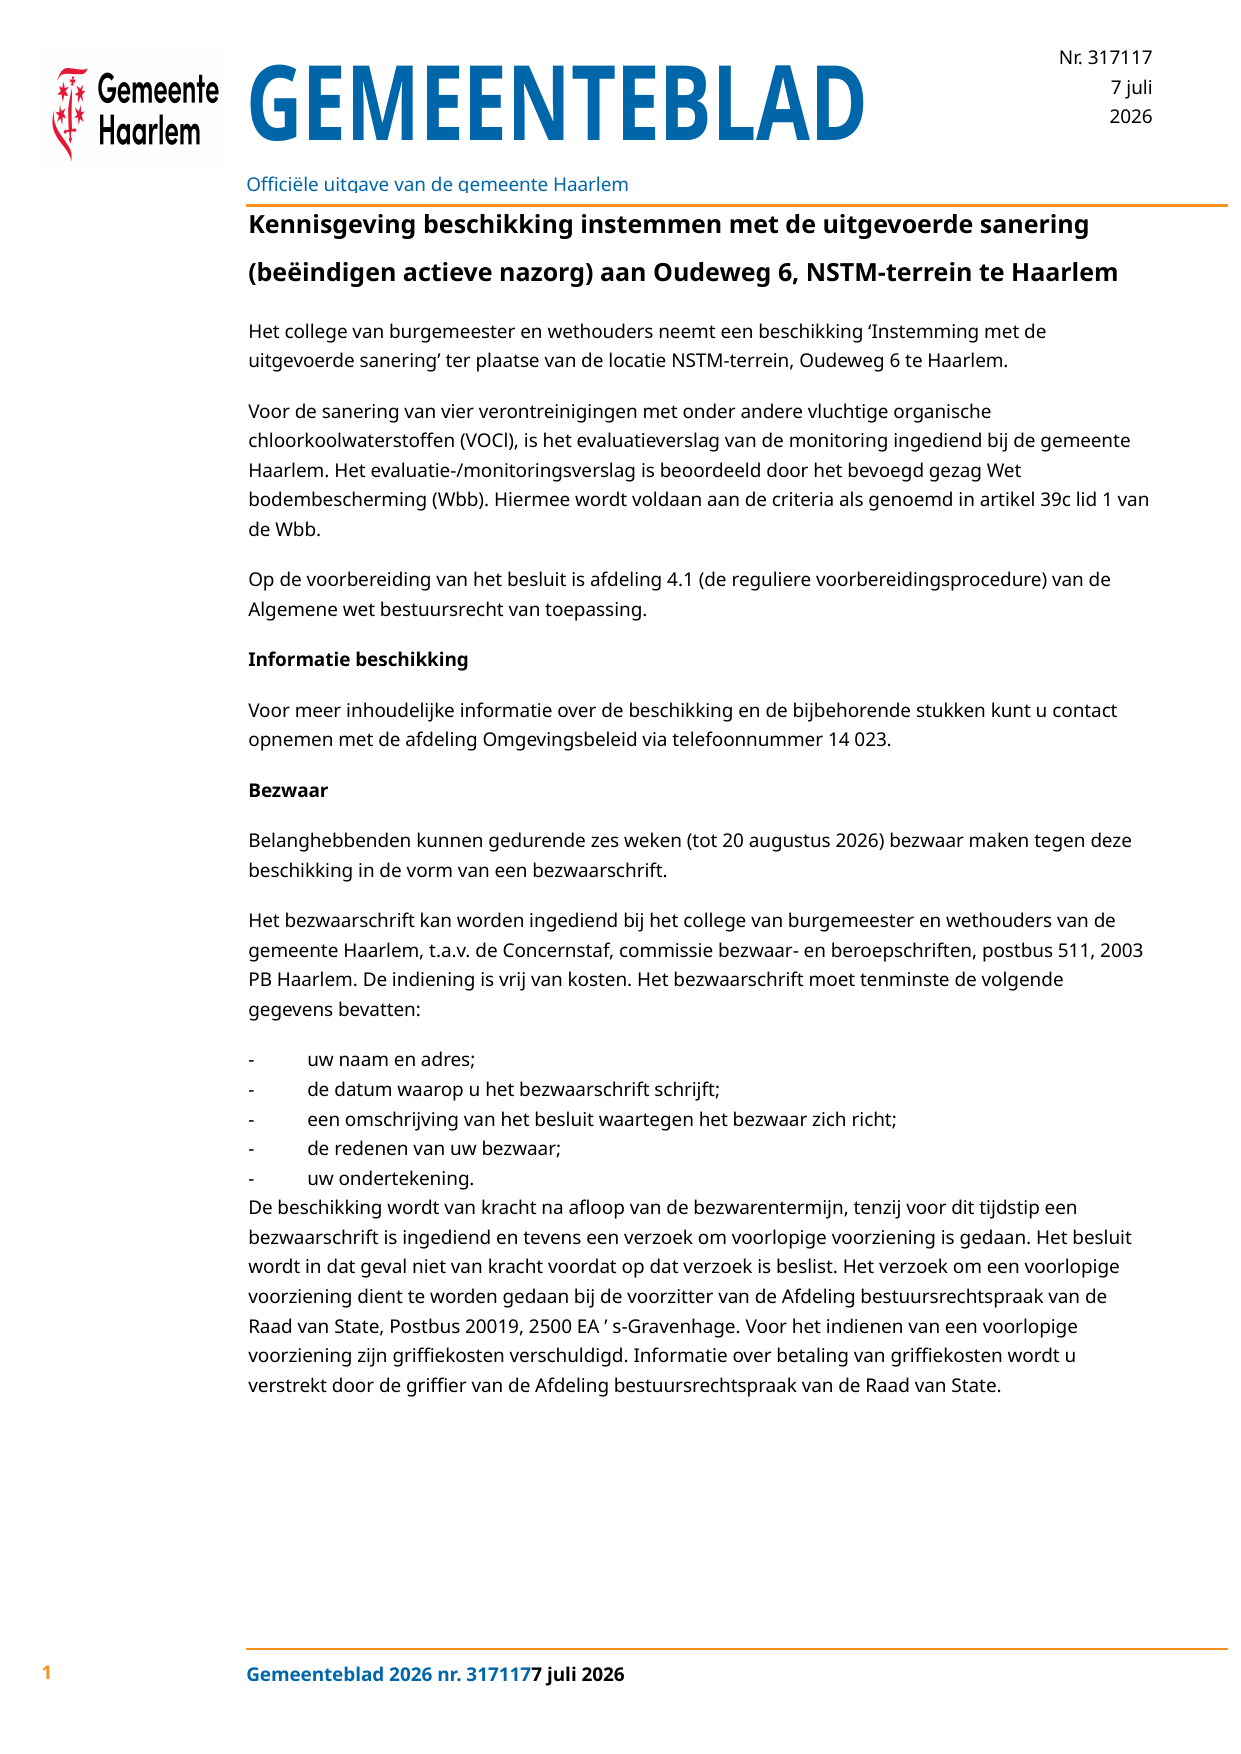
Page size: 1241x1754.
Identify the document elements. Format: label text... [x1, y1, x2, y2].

text Voor meer inhoudelijke informatie over de beschikking en de bijbehorende stukken kunt u contact opnemen met de afdeling Omgevingsbeleid via telefoonnummer 14 023. [248, 697, 1152, 752]
text Bezwaar [248, 777, 1152, 803]
text Op de voorbereiding van het besluit is afdeling 4.1 (de reguliere voorbereidingsprocedure) van de Algemene wet bestuursrecht van toepassing. [248, 567, 1152, 622]
text De beschikking wordt van kracht na afloop van de bezwarentermijn, tenzij voor dit tijdstip een bezwaarschrift is ingediend en tevens een verzoek om voorlopige voorziening is gedaan. Het besluit wordt in dat geval niet van kracht voordat op dat verzoek is beslist. Het verzoek om een voorlopige voorziening dient te worden gedaan bij de voorzitter van de Afdeling bestuursrechtspraak van de Raad van State, Postbus 20019, 2500 EA ’ s-Gravenhage. Voor het indienen van een voorlopige voorziening zijn griffiekosten verschuldigd. Informatie over betaling van griffiekosten wordt u verstrekt door de griffier van de Afdeling bestuursrechtspraak van de Raad van State. [248, 1194, 1152, 1398]
picture [41, 47, 231, 172]
text Informatie beschikking [248, 647, 1152, 672]
list de datum waarop u het bezwaarschrift schrijft; [248, 1076, 1152, 1102]
text Kennisgeving beschikking instemmen met de uitgevoerde sanering (beëindigen actieve nazorg) aan Oudeweg 6, NSTM-terrein te Haarlem [248, 207, 1152, 288]
text Belanghebbenden kunnen gedurende zes weken (tot 20 augustus 2026) bezwaar maken tegen deze beschikking in de vorm van een bezwaarschrift. [248, 827, 1152, 883]
text Het bezwaarschrift kan worden ingediend bij het college van burgemeester en wethouders van de gemeente Haarlem, t.a.v. de Concernstaf, commissie bezwaar- en beroepschriften, postbus 511, 2003 PB Haarlem. De indiening is vrij van kosten. Het bezwaarschrift moet tenminste de volgende gegevens bevatten: [248, 907, 1152, 1022]
list de redenen van uw bezwaar; [248, 1135, 1152, 1161]
list uw naam en adres; [248, 1047, 1152, 1072]
list een omschrijving van het besluit waartegen het bezwaar zich richt; [248, 1106, 1152, 1132]
text Voor de sanering van vier verontreinigingen met onder andere vluchtige organische chloorkoolwaterstoffen (VOCl), is het evaluatieverslag van de monitoring ingediend bij de gemeente Haarlem. Het evaluatie-/monitoringsverslag is beoordeeld door het bevoegd gezag Wet bodembescherming (Wbb). Hiermee wordt voldaan aan de criteria als genoemd in artikel 39c lid 1 van de Wbb. [248, 398, 1152, 542]
text Het college van burgemeester en wethouders neemt een beschikking ‘Instemming met de uitgevoerde sanering’ ter plaatse van de locatie NSTM-terrein, Oudeweg 6 te Haarlem. [248, 318, 1152, 373]
list uw ondertekening. [248, 1165, 1152, 1191]
